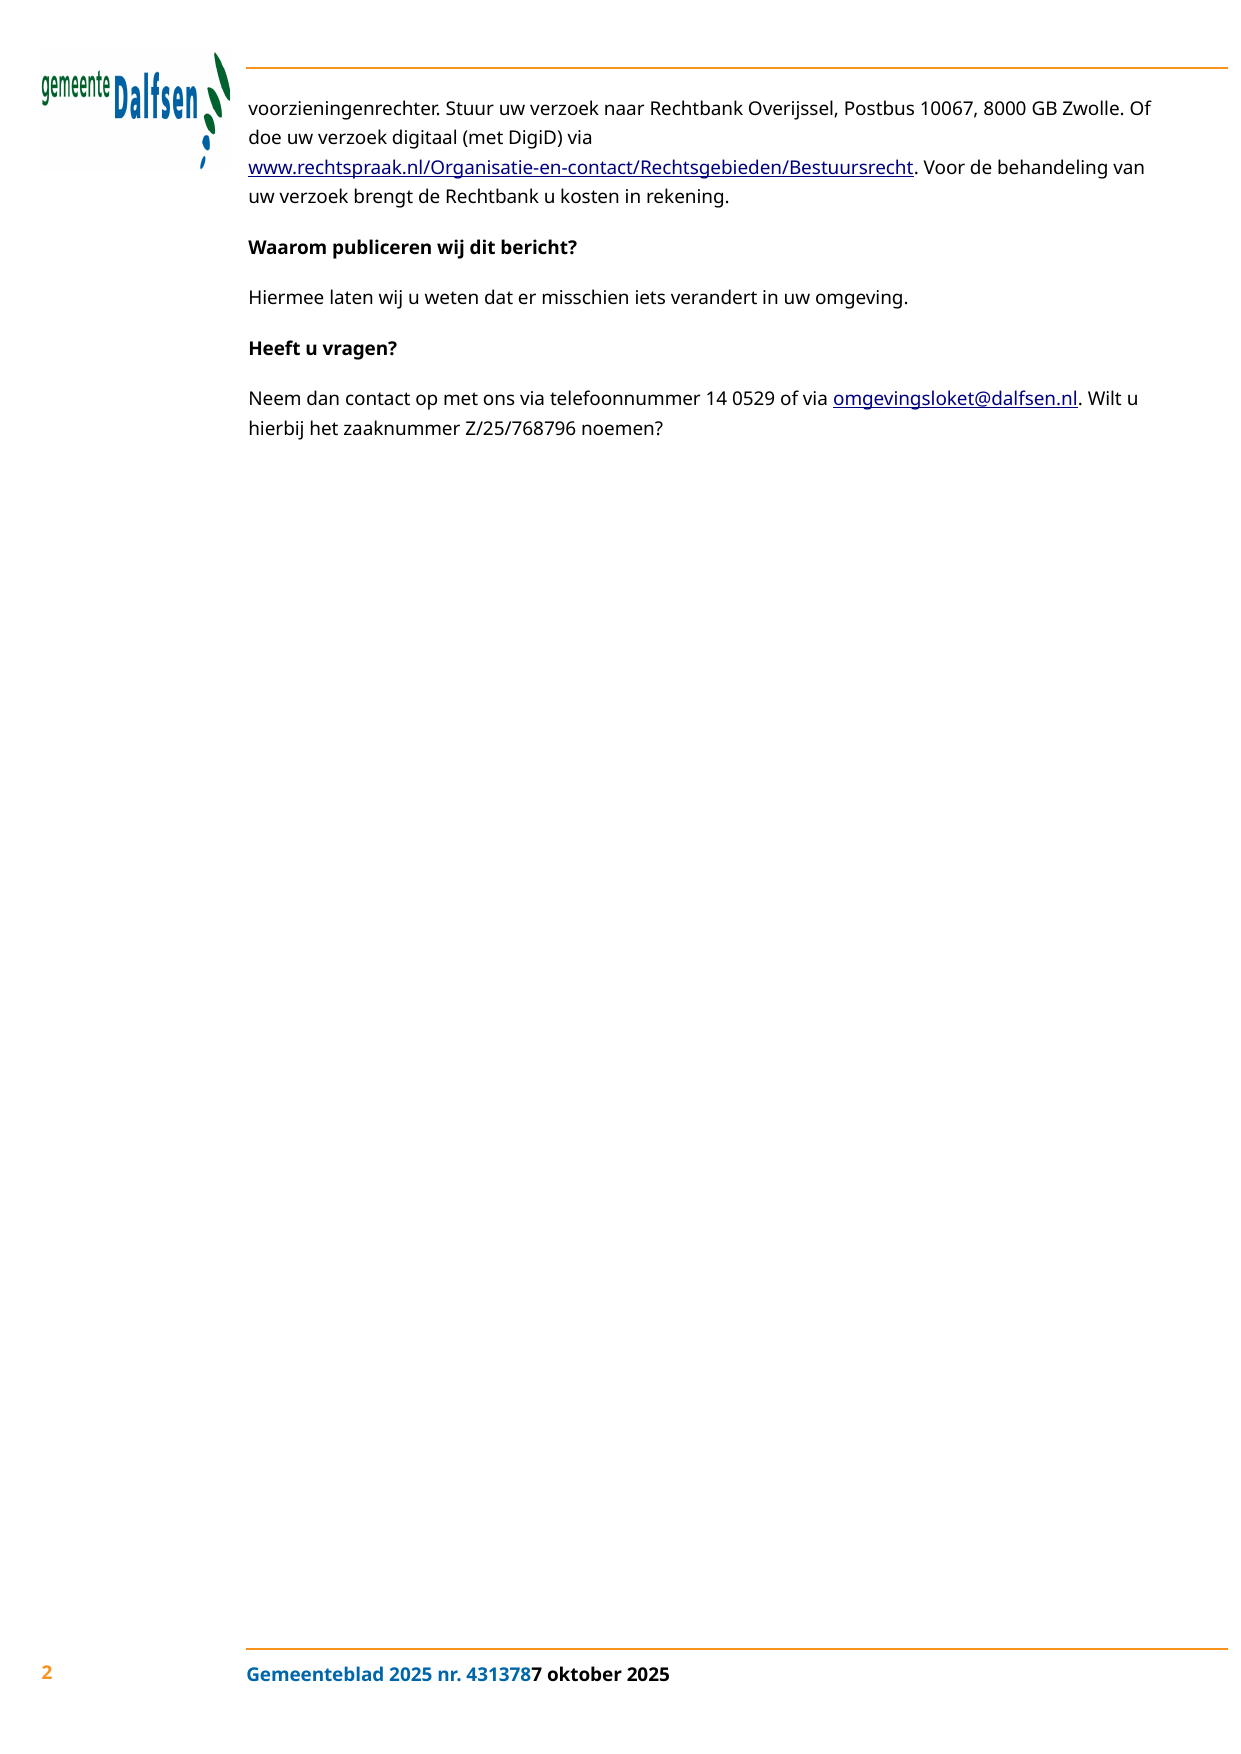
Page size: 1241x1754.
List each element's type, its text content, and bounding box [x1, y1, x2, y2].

picture [41, 47, 231, 172]
text voorzieningenrechter. Stuur uw verzoek naar Rechtbank Overijssel, Postbus 10067, 8000 GB Zwolle. Of doe uw verzoek digitaal (met DigiD) via www.rechtspraak.nl/Organisatie-en-contact/Rechtsgebieden/Bestuursrecht. Voor de behandeling van uw verzoek brengt de Rechtbank u kosten in rekening. [248, 95, 1152, 209]
text Hiermee laten wij u weten dat er misschien iets verandert in uw omgeving. [248, 284, 1152, 310]
text Waarom publiceren wij dit bericht? [248, 234, 1152, 260]
text Neem dan contact op met ons via telefoonnummer 14 0529 of via omgevingsloket@dalfsen.nl. Wilt u hierbij het zaaknummer Z/25/768796 noemen? [248, 385, 1152, 441]
text Heeft u vragen? [248, 335, 1152, 361]
